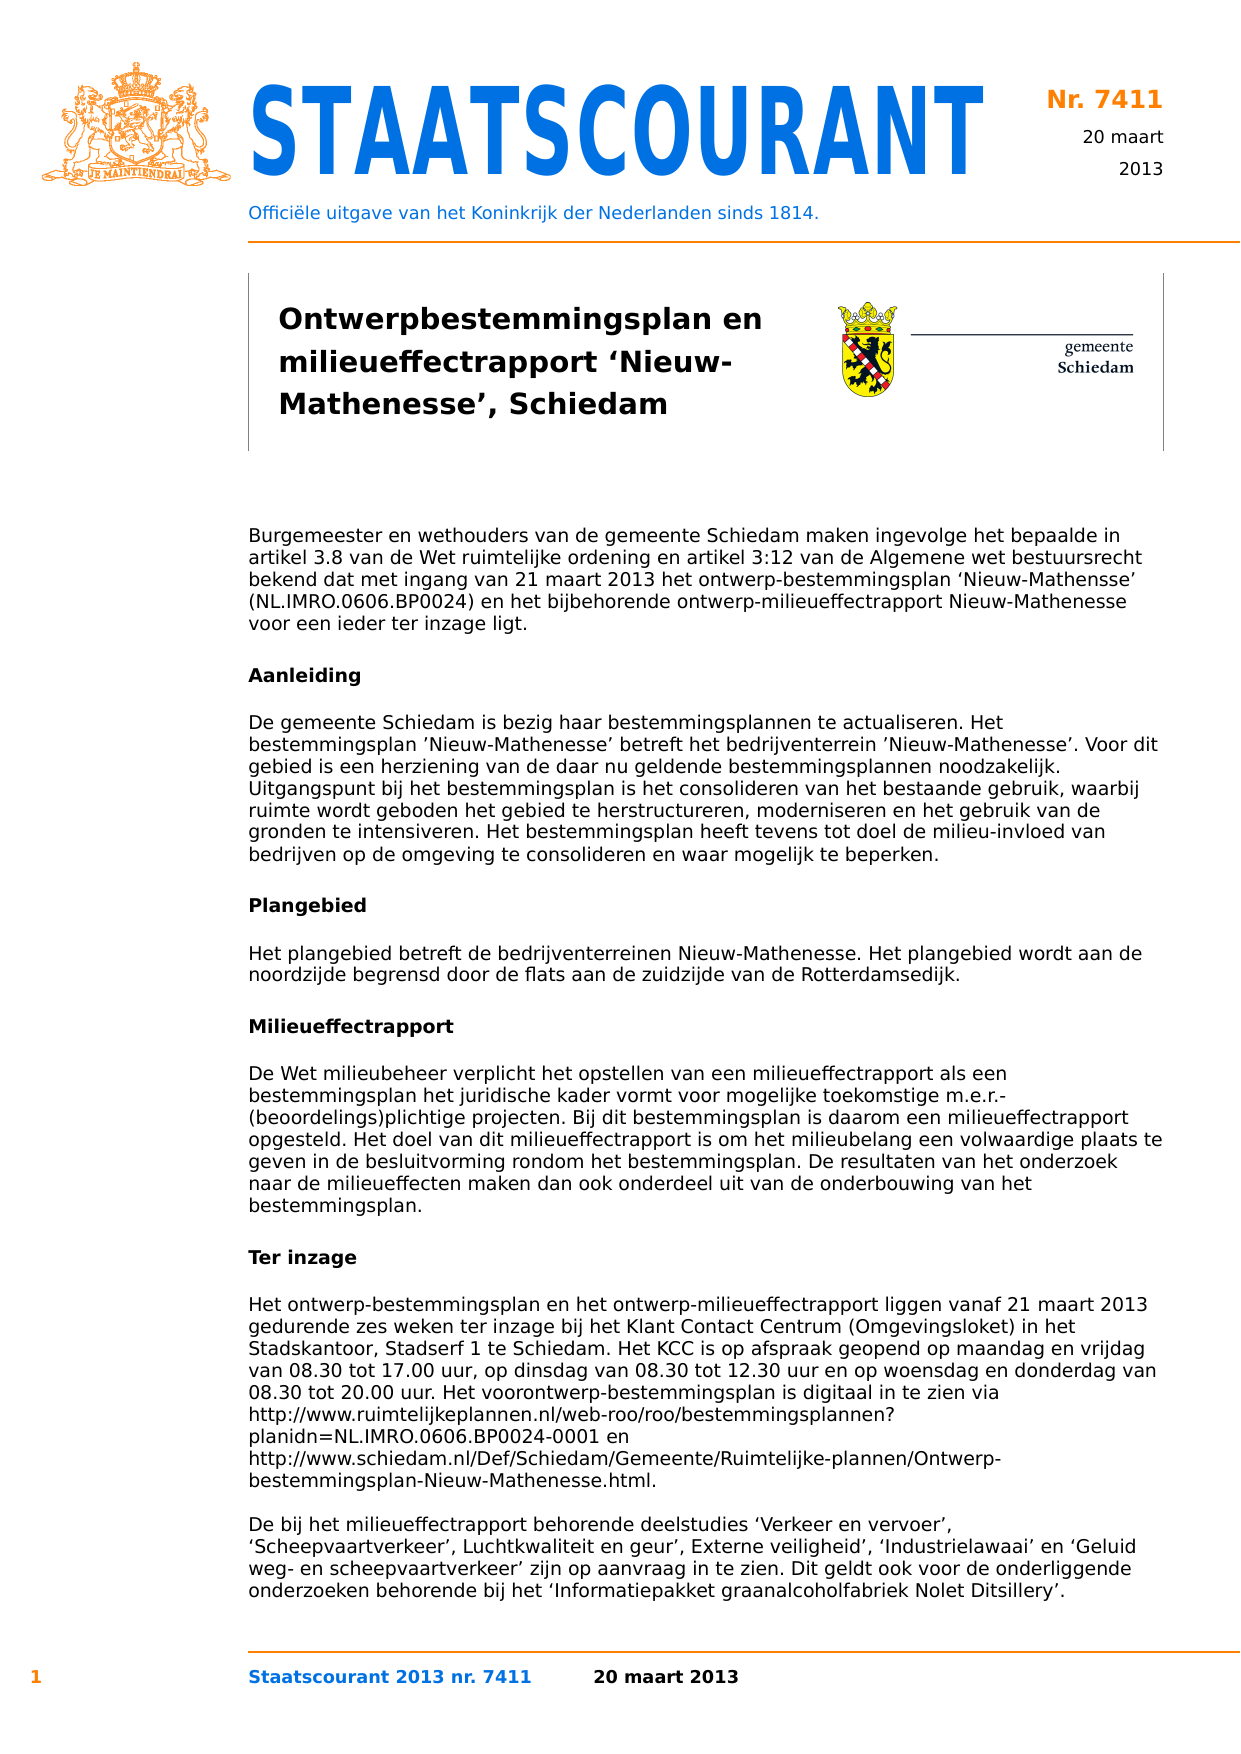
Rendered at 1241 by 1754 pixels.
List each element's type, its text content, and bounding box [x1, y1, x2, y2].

subtitle Ontwerpbestemmingsplan en milieueffectrapport ‘Nieuw-Mathenesse’, Schiedam [249, 273, 1163, 451]
picture [41, 62, 231, 186]
text Het plangebied betreft de bedrijventerreinen Nieuw-Mathenesse. Het plangebied wordt aan de noordzijde begrensd door de flats aan de zuidzijde van de Rotterdamsedijk. [248, 942, 1163, 986]
subtitle Milieueffectrapport [248, 1016, 1163, 1038]
table_header Nr. 7411 [998, 62, 1240, 121]
subtitle Ter inzage [248, 1247, 1163, 1269]
table_cell Officiële uitgave van het Koninkrijk der Nederlanden sinds 1814. [248, 203, 1240, 241]
table_cell 2013 [998, 153, 1240, 203]
text De bij het milieueffectrapport behorende deelstudies ‘Verkeer en vervoer’, ‘Scheepvaartverkeer’, Luchtkwaliteit en geur’, Externe veiligheid’, ‘Industrielawaai’ en ‘Geluid weg- en scheepvaartverkeer’ zijn op aanvraag in te zien. Dit geldt ook voor de onderliggende onderzoeken behorende bij het ‘Informatiepakket graanalcoholfabriek Nolet Ditsillery’. [248, 1514, 1163, 1602]
text Het ontwerp-bestemmingsplan en het ontwerp-milieueffectrapport liggen vanaf 21 maart 2013 gedurende zes weken ter inzage bij het Klant Contact Centrum (Omgevingsloket) in het Stadskantoor, Stadserf 1 te Schiedam. Het KCC is op afspraak geopend op maandag en vrijdag van 08.30 tot 17.00 uur, op dinsdag van 08.30 tot 12.30 uur en op woensdag en donderdag van 08.30 tot 20.00 uur. Het voorontwerp-bestemmingsplan is digitaal in te zien via http://www.ruimtelijkeplannen.nl/web-roo/roo/bestemmingsplannen?planidn=NL.IMRO.0606.BP0024-0001 en http://www.schiedam.nl/Def/Schiedam/Gemeente/Ruimtelijke-plannen/Ontwerp-bestemmingsplan-Nieuw-Mathenesse.html. [248, 1294, 1163, 1492]
text De gemeente Schiedam is bezig haar bestemmingsplannen te actualiseren. Het bestemmingsplan ’Nieuw-Mathenesse’ betreft het bedrijventerrein ’Nieuw-Mathenesse’. Voor dit gebied is een herziening van de daar nu geldende bestemmingsplannen noodzakelijk. Uitgangspunt bij het bestemmingsplan is het consolideren van het bestaande gebruik, waarbij ruimte wordt geboden het gebied te herstructureren, moderniseren en het gebruik van de gronden te intensiveren. Het bestemmingsplan heeft tevens tot doel de milieu-invloed van bedrijven op de omgeving te consolideren en waar mogelijk te beperken. [248, 712, 1163, 865]
text De Wet milieubeheer verplicht het opstellen van een milieueffectrapport als een bestemmingsplan het juridische kader vormt voor mogelijke toekomstige m.e.r.-(beoordelings)plichtige projecten. Bij dit bestemmingsplan is daarom een milieueffectrapport opgesteld. Het doel van dit milieueffectrapport is om het milieubelang een volwaardige plaats te geven in de besluitvorming rondom het bestemmingsplan. De resultaten van het onderzoek naar de milieueffecten maken dan ook onderdeel uit van de onderbouwing van het bestemmingsplan. [248, 1063, 1163, 1217]
table_header [25, 62, 248, 241]
picture [838, 302, 1134, 397]
text Burgemeester en wethouders van de gemeente Schiedam maken ingevolge het bepaalde in artikel 3.8 van de Wet ruimtelijke ordening en artikel 3:12 van de Algemene wet bestuursrecht bekend dat met ingang van 21 maart 2013 het ontwerp-bestemmingsplan ‘Nieuw-Mathensse’ (NL.IMRO.0606.BP0024) en het bijbehorende ontwerp-milieueffectrapport Nieuw-Mathenesse voor een ieder ter inzage ligt. [248, 525, 1163, 634]
subtitle Plangebied [248, 895, 1163, 917]
table_cell 20 maart [998, 121, 1240, 153]
subtitle Aanleiding [248, 664, 1163, 687]
table_header STAATSCOURANT [248, 62, 998, 203]
